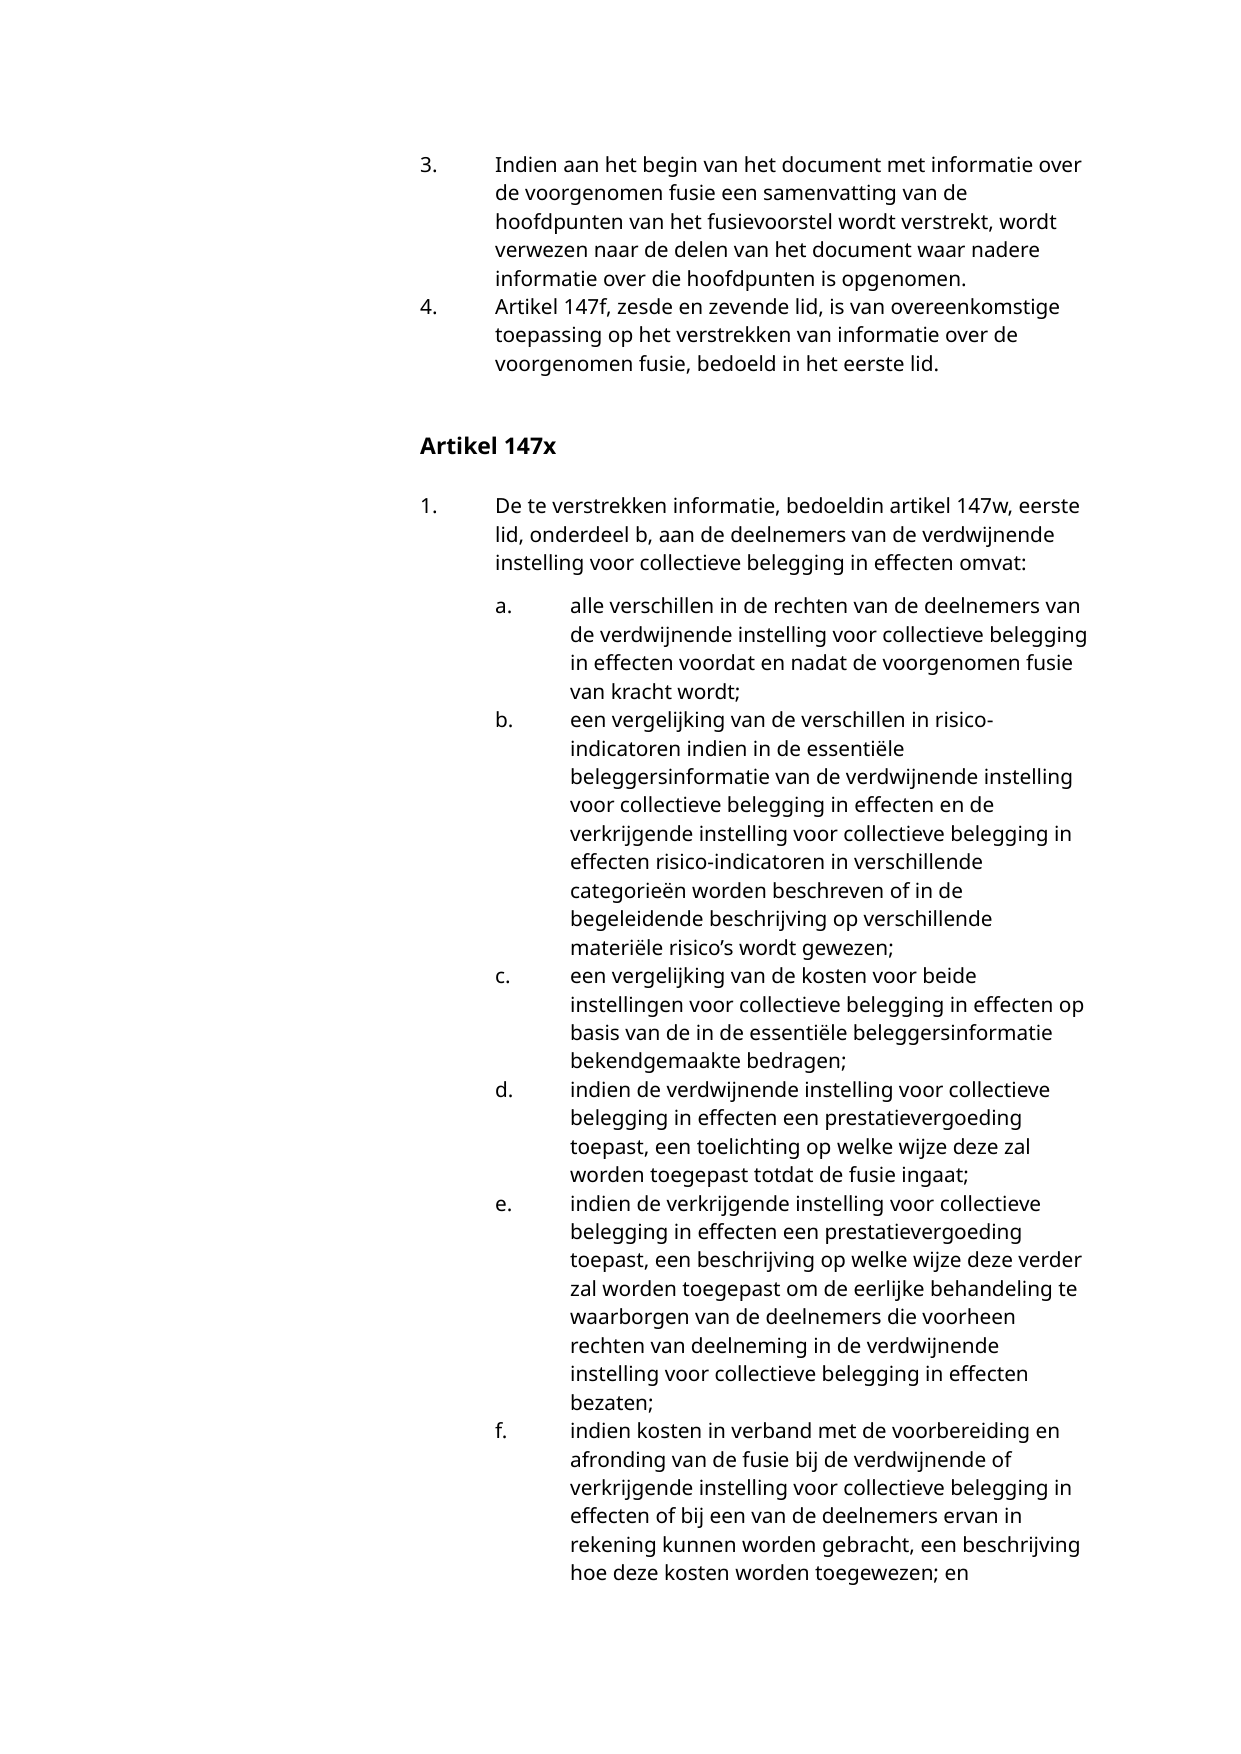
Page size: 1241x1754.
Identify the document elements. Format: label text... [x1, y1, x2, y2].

list een vergelijking van de verschillen in risico-indicatoren indien in de essentiële beleggersinformatie van de verdwijnende instelling voor collectieve belegging in effecten en de verkrijgende instelling voor collectieve belegging in effecten risico-indicatoren in verschillende categorieën worden beschreven of in de begeleidende beschrijving op verschillende materiële risico’s wordt gewezen; [495, 705, 1090, 961]
subtitle Artikel 147x [420, 430, 1090, 461]
list indien de verdwijnende instelling voor collectieve belegging in effecten een prestatievergoeding toepast, een toelichting op welke wijze deze zal worden toegepast totdat de fusie ingaat; [495, 1075, 1090, 1189]
list Artikel 147f, zesde en zevende lid, is van overeenkomstige toepassing op het verstrekken van informatie over de voorgenomen fusie, bedoeld in het eerste lid. [420, 292, 1090, 377]
list indien de verkrijgende instelling voor collectieve belegging in effecten een prestatievergoeding toepast, een beschrijving op welke wijze deze verder zal worden toegepast om de eerlijke behandeling te waarborgen van de deelnemers die voorheen rechten van deelneming in de verdwijnende instelling voor collectieve belegging in effecten bezaten; [495, 1189, 1090, 1416]
list De te verstrekken informatie, bedoeldin artikel 147w, eerste lid, onderdeel b, aan de deelnemers van de verdwijnende instelling voor collectieve belegging in effecten omvat: [420, 491, 1090, 577]
list alle verschillen in de rechten van de deelnemers van de verdwijnende instelling voor collectieve belegging in effecten voordat en nadat de voorgenomen fusie van kracht wordt; [495, 592, 1090, 705]
list een vergelijking van de kosten voor beide instellingen voor collectieve belegging in effecten op basis van de in de essentiële beleggersinformatie bekendgemaakte bedragen; [495, 961, 1090, 1075]
list Indien aan het begin van het document met informatie over de voorgenomen fusie een samenvatting van de hoofdpunten van het fusievoorstel wordt verstrekt, wordt verwezen naar de delen van het document waar nadere informatie over die hoofdpunten is opgenomen. [420, 150, 1090, 292]
list indien kosten in verband met de voorbereiding en afronding van de fusie bij de verdwijnende of verkrijgende instelling voor collectieve belegging in effecten of bij een van de deelnemers ervan in rekening kunnen worden gebracht, een beschrijving hoe deze kosten worden toegewezen; en [495, 1416, 1090, 1587]
